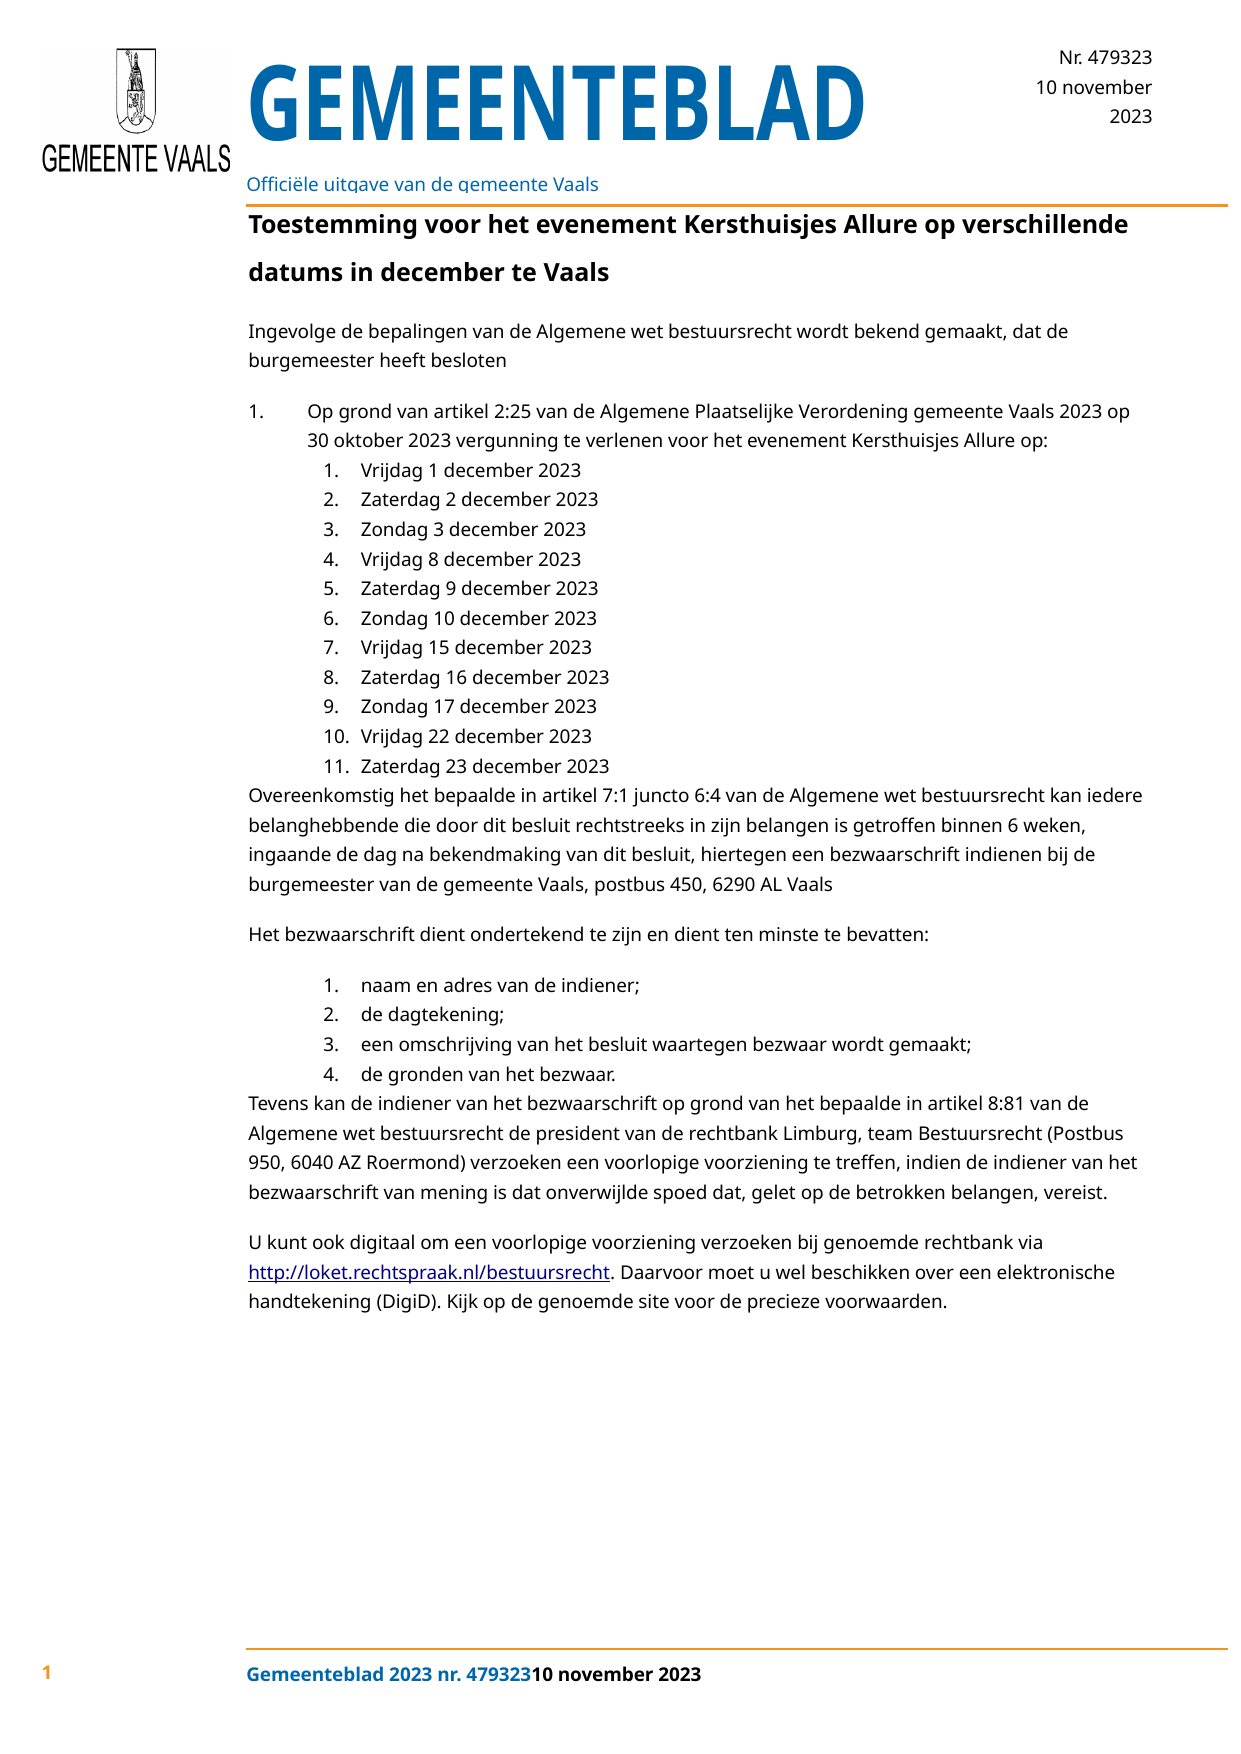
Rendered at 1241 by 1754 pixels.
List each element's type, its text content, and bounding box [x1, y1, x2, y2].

text Het bezwaarschrift dient ondertekend te zijn en dient ten minste te bevatten: [248, 922, 1152, 947]
text Toestemming voor het evenement Kersthuisjes Allure op verschillende datums in december te Vaals [248, 207, 1152, 288]
text Tevens kan de indiener van het bezwaarschrift op grond van het bepaalde in artikel 8:81 van de Algemene wet bestuursrecht de president van de rechtbank Limburg, team Bestuursrecht (Postbus 950, 6040 AZ Roermond) verzoeken een voorlopige voorziening te treffen, indien de indiener van het bezwaarschrift van mening is dat onverwijlde spoed dat, gelet op de betrokken belangen, vereist. [248, 1090, 1152, 1205]
list Vrijdag 15 december 2023 [323, 634, 1152, 660]
list Vrijdag 8 december 2023 [323, 546, 1152, 572]
list de gronden van het bezwaar. [323, 1061, 1152, 1087]
text U kunt ook digitaal om een voorlopige voorziening verzoeken bij genoemde rechtbank via http://loket.rechtspraak.nl/bestuursrecht. Daarvoor moet u wel beschikken over een elektronische handtekening (DigiD). Kijk op de genoemde site voor de precieze voorwaarden. [248, 1229, 1152, 1314]
list een omschrijving van het besluit waartegen bezwaar wordt gemaakt; [323, 1031, 1152, 1057]
list Vrijdag 22 december 2023 [323, 723, 1152, 749]
list Zondag 17 december 2023 [323, 694, 1152, 719]
list Vrijdag 1 december 2023 [323, 457, 1152, 483]
list Op grond van artikel 2:25 van de Algemene Plaatselijke Verordening gemeente Vaals 2023 op 30 oktober 2023 vergunning te verlenen voor het evenement Kersthuisjes Allure op: [248, 398, 1152, 453]
list Zaterdag 23 december 2023 [323, 753, 1152, 779]
list Zondag 3 december 2023 [323, 516, 1152, 542]
list Zaterdag 9 december 2023 [323, 575, 1152, 601]
text Ingevolge de bepalingen van de Algemene wet bestuursrecht wordt bekend gemaakt, dat de burgemeester heeft besloten [248, 318, 1152, 373]
list Zaterdag 16 december 2023 [323, 664, 1152, 690]
text Overeenkomstig het bepaalde in artikel 7:1 juncto 6:4 van de Algemene wet bestuursrecht kan iedere belanghebbende die door dit besluit rechtstreeks in zijn belangen is getroffen binnen 6 weken, ingaande de dag na bekendmaking van dit besluit, hiertegen een bezwaarschrift indienen bij de burgemeester van de gemeente Vaals, postbus 450, 6290 AL Vaals [248, 782, 1152, 897]
picture [41, 47, 231, 172]
list de dagtekening; [323, 1002, 1152, 1027]
list Zaterdag 2 december 2023 [323, 487, 1152, 512]
list Zondag 10 december 2023 [323, 605, 1152, 631]
list naam en adres van de indiener; [323, 972, 1152, 998]
